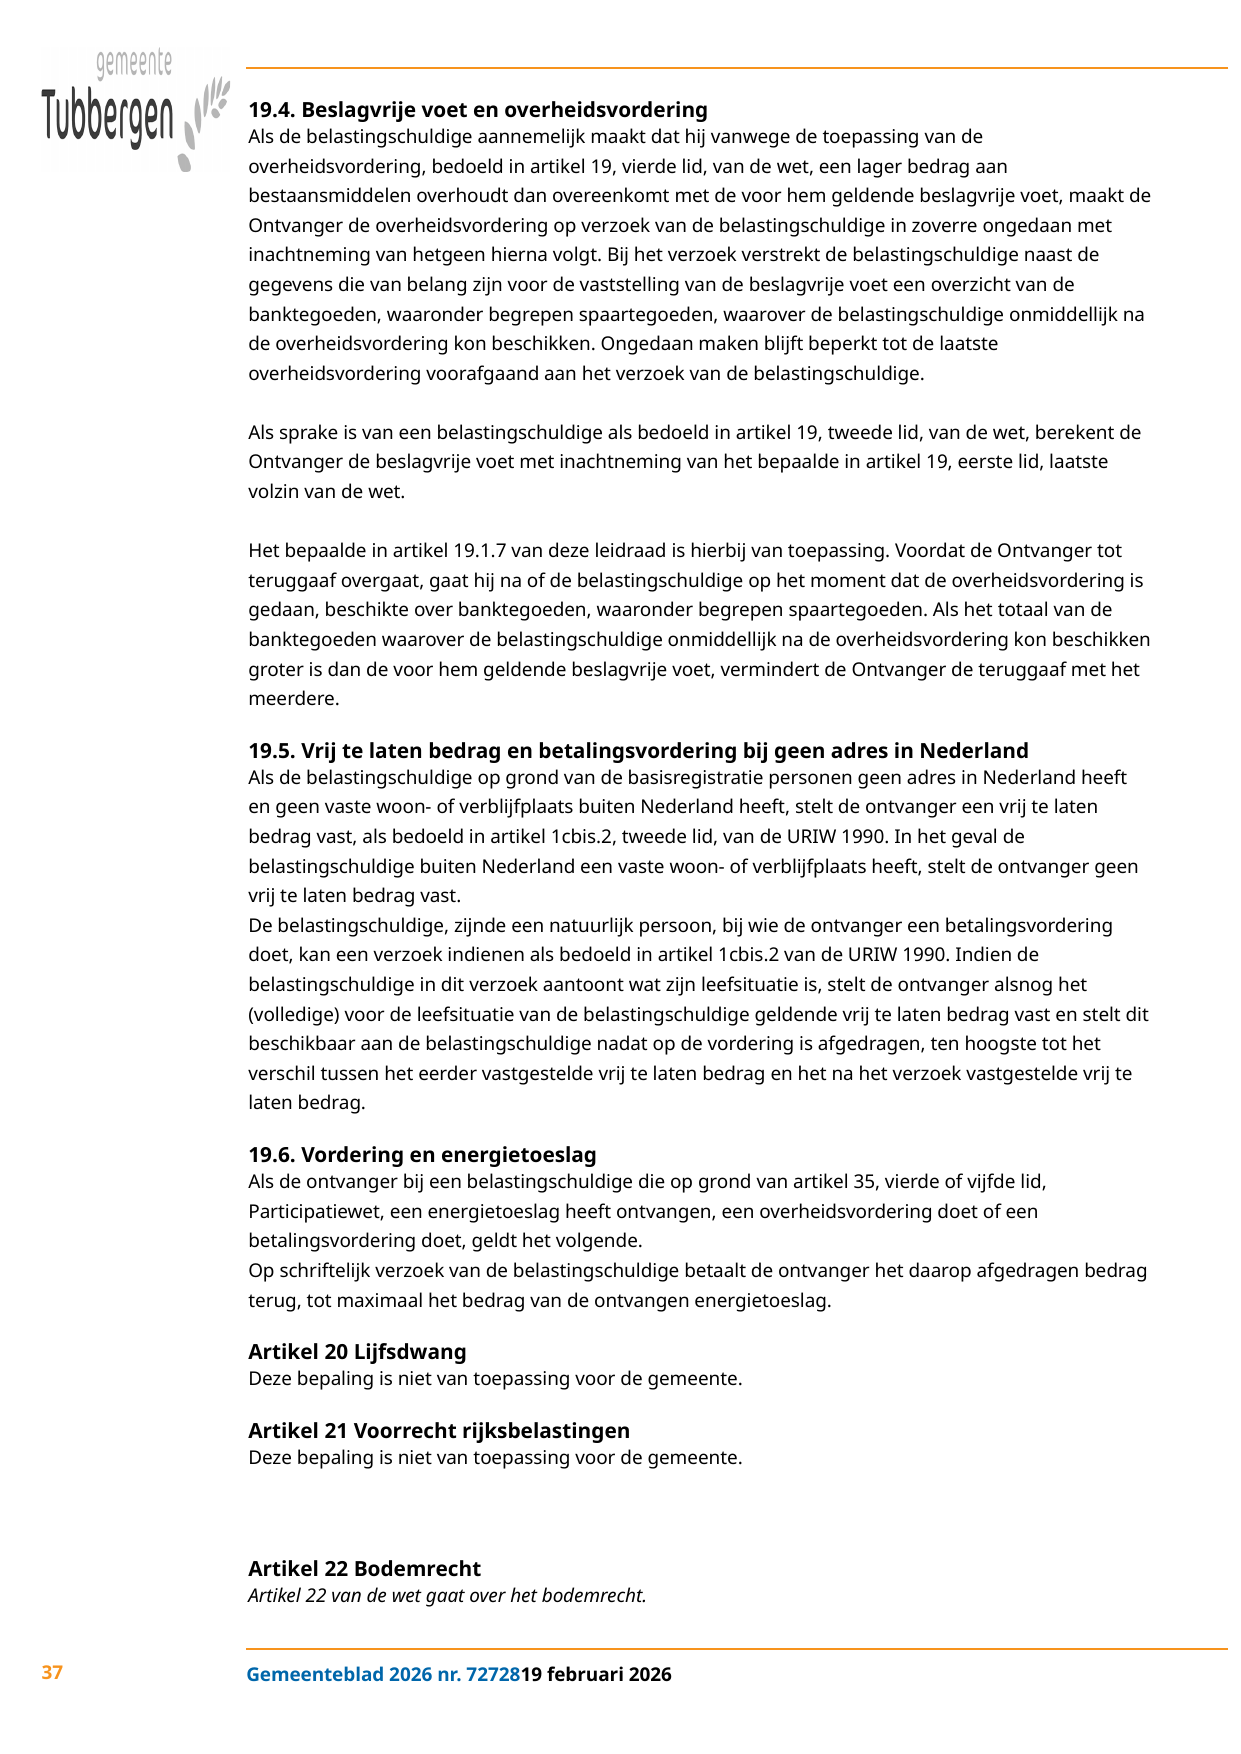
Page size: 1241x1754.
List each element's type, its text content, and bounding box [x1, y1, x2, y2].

text 19.6. Vordering en energietoeslag [248, 1140, 1152, 1168]
text Op schriftelijk verzoek van de belastingschuldige betaalt de ontvanger het daarop afgedragen bedrag terug, tot maximaal het bedrag van de ontvangen energietoeslag. [248, 1257, 1152, 1312]
text De belastingschuldige, zijnde een natuurlijk persoon, bij wie de ontvanger een betalingsvordering doet, kan een verzoek indienen als bedoeld in artikel 1cbis.2 van de URIW 1990. Indien de belastingschuldige in dit verzoek aantoont wat zijn leefsituatie is, stelt de ontvanger alsnog het (volledige) voor de leefsituatie van de belastingschuldige geldende vrij te laten bedrag vast en stelt dit beschikbaar aan de belastingschuldige nadat op de vordering is afgedragen, ten hoogste tot het verschil tussen het eerder vastgestelde vrij te laten bedrag en het na het verzoek vastgestelde vrij te laten bedrag. [248, 912, 1152, 1115]
text Het bepaalde in artikel 19.1.7 van deze leidraad is hierbij van toepassing. Voordat de Ontvanger tot teruggaaf overgaat, gaat hij na of de belastingschuldige op het moment dat de overheidsvordering is gedaan, beschikte over banktegoeden, waaronder begrepen spaartegoeden. Als het totaal van de banktegoeden waarover de belastingschuldige onmiddellijk na de overheidsvordering kon beschikken groter is dan de voor hem geldende beslagvrije voet, vermindert de Ontvanger de teruggaaf met het meerdere. [248, 537, 1152, 711]
text Deze bepaling is niet van toepassing voor de gemeente. [248, 1366, 1152, 1391]
text Artikel 22 Bodemrecht [248, 1554, 1152, 1582]
text Als de belastingschuldige aannemelijk maakt dat hij vanwege de toepassing van de overheidsvordering, bedoeld in artikel 19, vierde lid, van de wet, een lager bedrag aan bestaansmiddelen overhoudt dan overeenkomt met de voor hem geldende beslagvrije voet, maakt de Ontvanger de overheidsvordering op verzoek van de belastingschuldige in zoverre ongedaan met inachtneming van hetgeen hierna volgt. Bij het verzoek verstrekt de belastingschuldige naast de gegevens die van belang zijn voor de vaststelling van de beslagvrije voet een overzicht van de banktegoeden, waaronder begrepen spaartegoeden, waarover de belastingschuldige onmiddellijk na de overheidsvordering kon beschikken. Ongedaan maken blijft beperkt tot de laatste overheidsvordering voorafgaand aan het verzoek van de belastingschuldige. [248, 123, 1152, 386]
text 19.4. Beslagvrije voet en overheidsvordering [248, 95, 1152, 123]
text Artikel 21 Voorrecht rijksbelastingen [248, 1416, 1152, 1444]
text Deze bepaling is niet van toepassing voor de gemeente. [248, 1444, 1152, 1470]
text Als de ontvanger bij een belastingschuldige die op grond van artikel 35, vierde of vijfde lid, Participatiewet, een energietoeslag heeft ontvangen, een overheidsvordering doet of een betalingsvordering doet, geldt het volgende. [248, 1168, 1152, 1253]
text Artikel 20 Lijfsdwang [248, 1337, 1152, 1366]
text Als sprake is van een belastingschuldige als bedoeld in artikel 19, tweede lid, van de wet, berekent de Ontvanger de beslagvrije voet met inachtneming van het bepaalde in artikel 19, eerste lid, laatste volzin van de wet. [248, 419, 1152, 504]
text 19.5. Vrij te laten bedrag en betalingsvordering bij geen adres in Nederland [248, 736, 1152, 764]
text Als de belastingschuldige op grond van de basisregistratie personen geen adres in Nederland heeft en geen vaste woon- of verblijfplaats buiten Nederland heeft, stelt de ontvanger een vrij te laten bedrag vast, als bedoeld in artikel 1cbis.2, tweede lid, van de URIW 1990. In het geval de belastingschuldige buiten Nederland een vaste woon- of verblijfplaats heeft, stelt de ontvanger geen vrij te laten bedrag vast. [248, 764, 1152, 908]
picture [41, 47, 231, 172]
text Artikel 22 van de wet gaat over het bodemrecht. [248, 1582, 1152, 1608]
